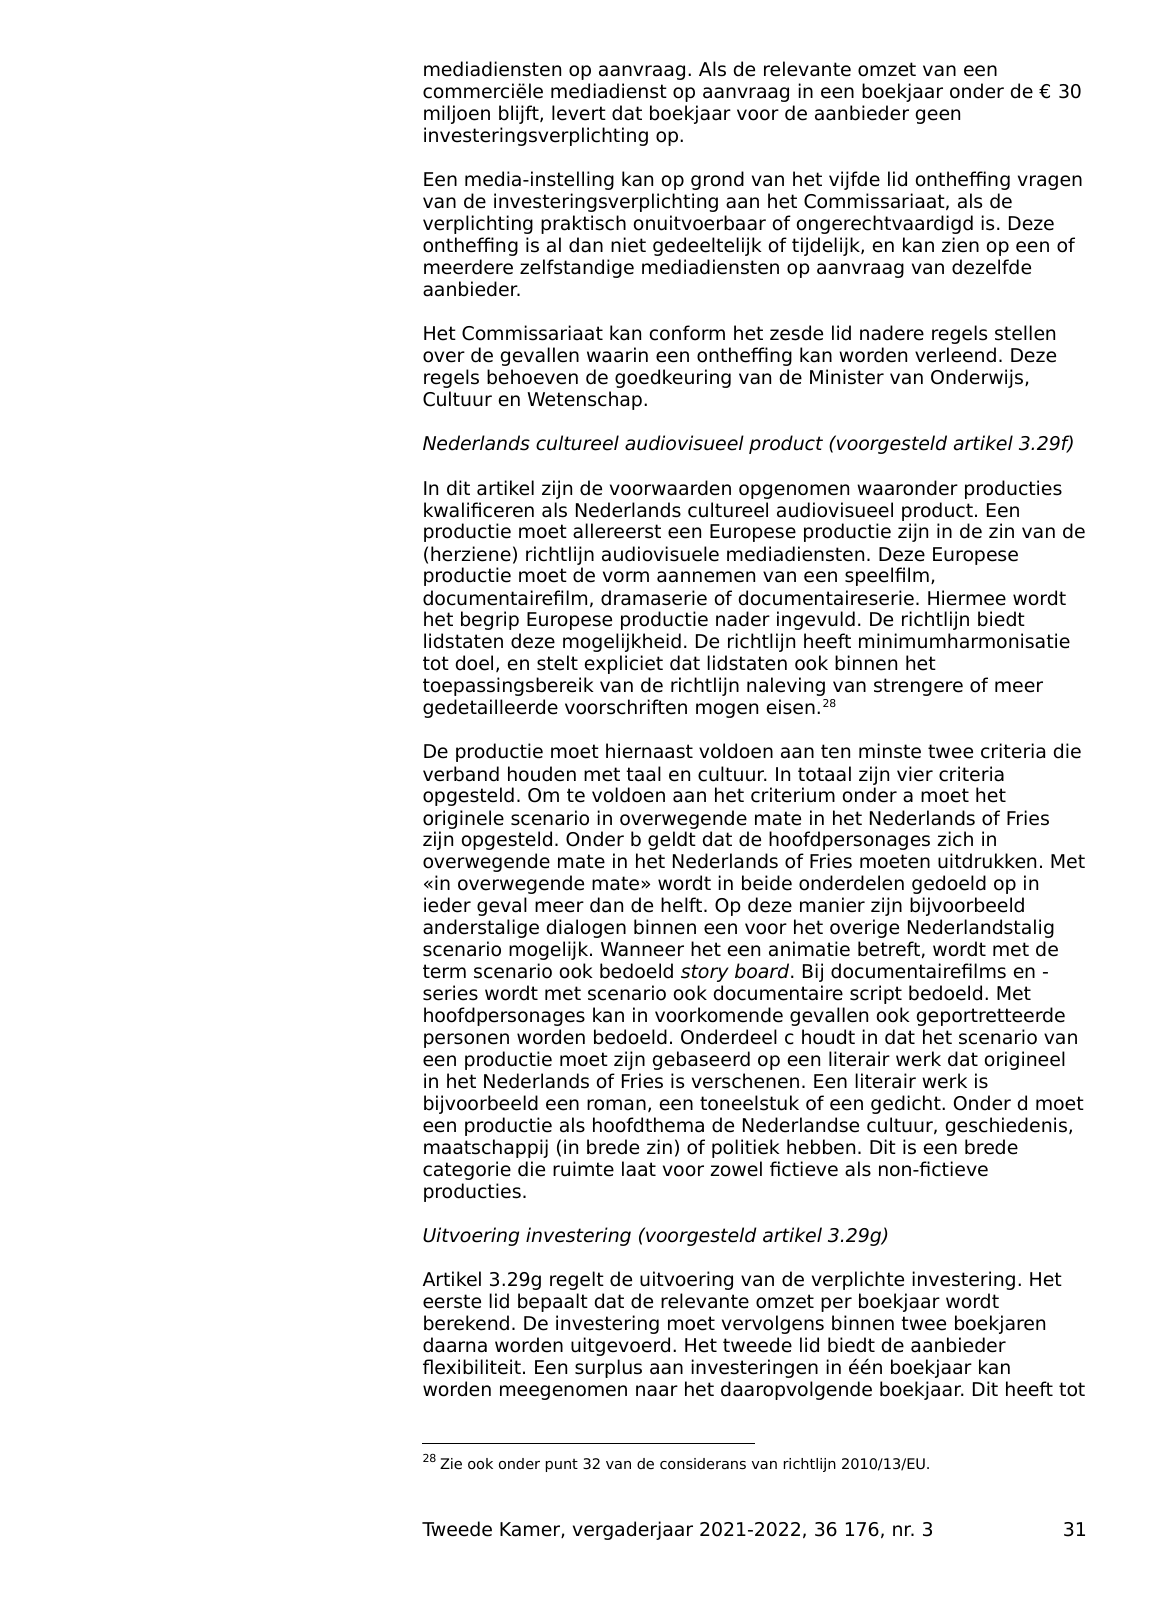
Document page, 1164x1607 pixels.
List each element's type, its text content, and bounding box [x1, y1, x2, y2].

text Het Commissariaat kan conform het zesde lid nadere regels stellen over de gevallen waarin een ontheffing kan worden verleend. Deze regels behoeven de goedkeuring van de Minister van Onderwijs, Cultuur en Wetenschap. [422, 323, 1087, 411]
text Een media-instelling kan op grond van het vijfde lid ontheffing vragen van de investeringsverplichting aan het Commissariaat, als de verplichting praktisch onuitvoerbaar of ongerechtvaardigd is. Deze ontheffing is al dan niet gedeeltelijk of tijdelijk, en kan zien op een of meerdere zelfstandige mediadiensten op aanvraag van dezelfde aanbieder. [422, 169, 1087, 301]
text mediadiensten op aanvraag. Als de relevante omzet van een commerciële mediadienst op aanvraag in een boekjaar onder de € 30 miljoen blijft, levert dat boekjaar voor de aanbieder geen investeringsverplichting op. [422, 59, 1087, 147]
text Zie ook onder punt 32 van de considerans van richtlijn 2010/13/EU. [422, 1452, 1087, 1474]
text In dit artikel zijn de voorwaarden opgenomen waaronder producties kwalificeren als Nederlands cultureel audiovisueel product. Een productie moet allereerst een Europese productie zijn in de zin van de (herziene) richtlijn audiovisuele mediadiensten. Deze Europese productie moet de vorm aannemen van een speelfilm, documentairefilm, dramaserie of documentaireserie. Hiermee wordt het begrip Europese productie nader ingevuld. De richtlijn biedt lidstaten deze mogelijkheid. De richtlijn heeft minimumharmonisatie tot doel, en stelt expliciet dat lidstaten ook binnen het toepassingsbereik van de richtlijn naleving van strengere of meer gedetailleerde voorschriften mogen eisen. [422, 477, 1087, 719]
subtitle Uitvoering investering (voorgesteld artikel 3.29g) [422, 1225, 1087, 1247]
subtitle Nederlands cultureel audiovisueel product (voorgesteld artikel 3.29f) [422, 433, 1087, 455]
text De productie moet hiernaast voldoen aan ten minste twee criteria die verband houden met taal en cultuur. In totaal zijn vier criteria opgesteld. Om te voldoen aan het criterium onder a moet het originele scenario in overwegende mate in het Nederlands of Fries zijn opgesteld. Onder b geldt dat de hoofdpersonages zich in overwegende mate in het Nederlands of Fries moeten uitdrukken. Met «in overwegende mate» wordt in beide onderdelen gedoeld op in ieder geval meer dan de helft. Op deze manier zijn bijvoorbeeld anderstalige dialogen binnen een voor het overige Nederlandstalig scenario mogelijk. Wanneer het een animatie betreft, wordt met de term scenario ook bedoeld story board. Bij documentairefilms en -series wordt met scenario ook documentaire script bedoeld. Met hoofdpersonages kan in voorkomende gevallen ook geportretteerde personen worden bedoeld. Onderdeel c houdt in dat het scenario van een productie moet zijn gebaseerd op een literair werk dat origineel in het Nederlands of Fries is verschenen. Een literair werk is bijvoorbeeld een roman, een toneelstuk of een gedicht. Onder d moet een productie als hoofdthema de Nederlandse cultuur, geschiedenis, maatschappij (in brede zin) of politiek hebben. Dit is een brede categorie die ruimte laat voor zowel fictieve als non-fictieve producties. [422, 741, 1087, 1203]
text Artikel 3.29g regelt de uitvoering van de verplichte investering. Het eerste lid bepaalt dat de relevante omzet per boekjaar wordt berekend. De investering moet vervolgens binnen twee boekjaren daarna worden uitgevoerd. Het tweede lid biedt de aanbieder flexibiliteit. Een surplus aan investeringen in één boekjaar kan worden meegenomen naar het daaropvolgende boekjaar. Dit heeft tot [422, 1269, 1087, 1401]
